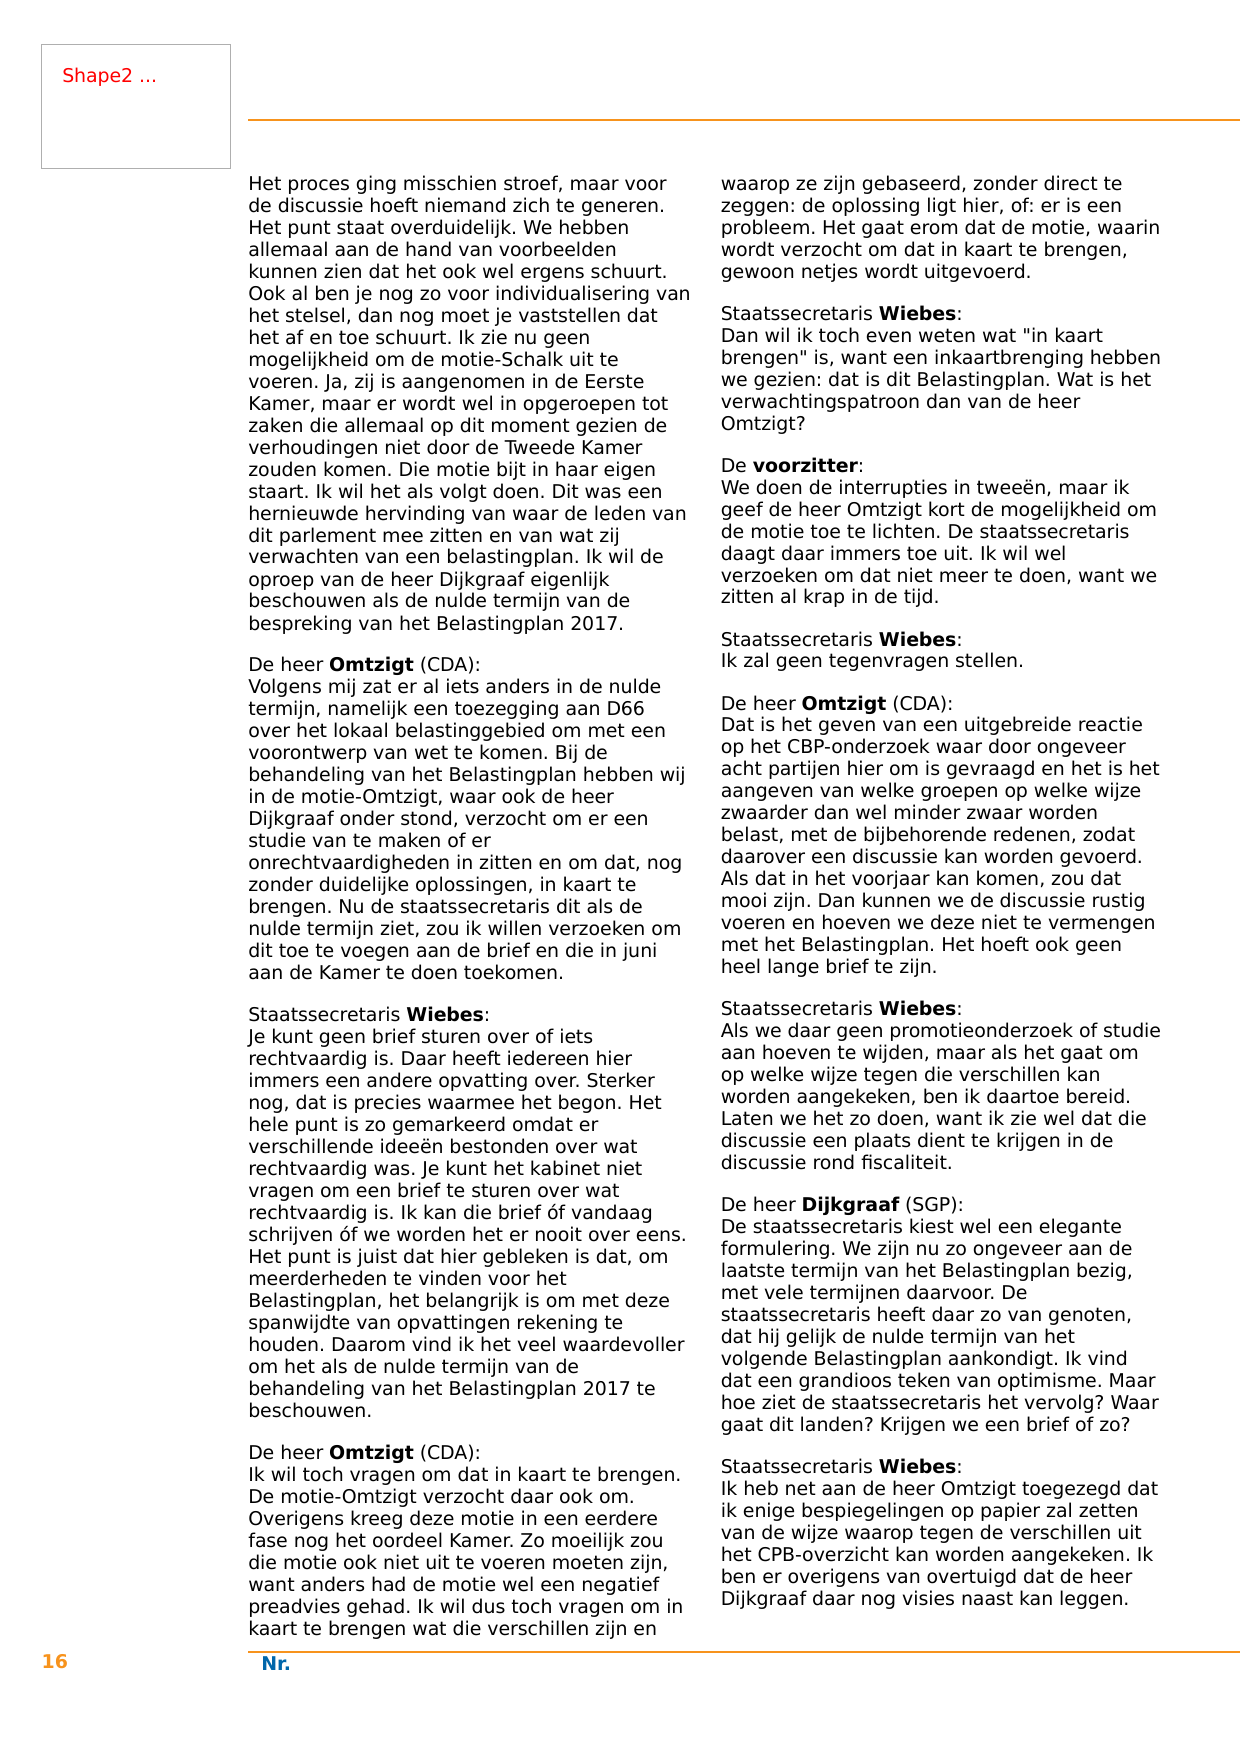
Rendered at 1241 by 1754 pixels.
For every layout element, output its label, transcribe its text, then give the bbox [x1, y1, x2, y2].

text Staatssecretaris Wiebes: [721, 303, 1163, 325]
text Staatssecretaris Wiebes: [721, 998, 1163, 1020]
text De heer Omtzigt (CDA): [248, 1442, 691, 1464]
text Als we daar geen promotieonderzoek of studie aan hoeven te wijden, maar als het gaat om op welke wijze tegen die verschillen kan worden aangekeken, ben ik daartoe bereid. Laten we het zo doen, want ik zie wel dat die discussie een plaats dient te krijgen in de discussie rond fiscaliteit. [721, 1020, 1163, 1174]
text Staatssecretaris Wiebes: [248, 1004, 691, 1026]
text Staatssecretaris Wiebes: [721, 1456, 1163, 1478]
text Volgens mij zat er al iets anders in de nulde termijn, namelijk een toezegging aan D66 over het lokaal belastinggebied om met een voorontwerp van wet te komen. Bij de behandeling van het Belastingplan hebben wij in de motie-Omtzigt, waar ook de heer Dijkgraaf onder stond, verzocht om er een studie van te maken of er onrechtvaardigheden in zitten en om dat, nog zonder duidelijke oplossingen, in kaart te brengen. Nu de staatssecretaris dit als de nulde termijn ziet, zou ik willen verzoeken om dit toe te voegen aan de brief en die in juni aan de Kamer te doen toekomen. [248, 676, 691, 984]
text Ik wil toch vragen om dat in kaart te brengen. De motie-Omtzigt verzocht daar ook om. Overigens kreeg deze motie in een eerdere fase nog het oordeel Kamer. Zo moeilijk zou die motie ook niet uit te voeren moeten zijn, want anders had de motie wel een negatief preadvies gehad. Ik wil dus toch vragen om in kaart te brengen wat die verschillen zijn en [248, 1464, 691, 1639]
text De voorzitter: [721, 454, 1163, 477]
text De heer Dijkgraaf (SGP): [721, 1194, 1163, 1216]
text De heer Omtzigt (CDA): [721, 692, 1163, 714]
text Je kunt geen brief sturen over of iets rechtvaardig is. Daar heeft iedereen hier immers een andere opvatting over. Sterker nog, dat is precies waarmee het begon. Het hele punt is zo gemarkeerd omdat er verschillende ideeën bestonden over wat rechtvaardig was. Je kunt het kabinet niet vragen om een brief te sturen over wat rechtvaardig is. Ik kan die brief óf vandaag schrijven óf we worden het er nooit over eens. Het punt is juist dat hier gebleken is dat, om meerderheden te vinden voor het Belastingplan, het belangrijk is om met deze spanwijdte van opvattingen rekening te houden. Daarom vind ik het veel waardevoller om het als de nulde termijn van de behandeling van het Belastingplan 2017 te beschouwen. [248, 1026, 691, 1422]
text Ik zal geen tegenvragen stellen. [721, 650, 1163, 672]
text Het proces ging misschien stroef, maar voor de discussie hoeft niemand zich te generen. Het punt staat overduidelijk. We hebben allemaal aan de hand van voorbeelden kunnen zien dat het ook wel ergens schuurt. Ook al ben je nog zo voor individualisering van het stelsel, dan nog moet je vaststellen dat het af en toe schuurt. Ik zie nu geen mogelijkheid om de motie-Schalk uit te voeren. Ja, zij is aangenomen in de Eerste Kamer, maar er wordt wel in opgeroepen tot zaken die allemaal op dit moment gezien de verhoudingen niet door de Tweede Kamer zouden komen. Die motie bijt in haar eigen staart. Ik wil het als volgt doen. Dit was een hernieuwde hervinding van waar de leden van dit parlement mee zitten en van wat zij verwachten van een belastingplan. Ik wil de oproep van de heer Dijkgraaf eigenlijk beschouwen als de nulde termijn van de bespreking van het Belastingplan 2017. [248, 173, 691, 634]
text De heer Omtzigt (CDA): [248, 654, 691, 676]
text Ik heb net aan de heer Omtzigt toegezegd dat ik enige bespiegelingen op papier zal zetten van de wijze waarop tegen de verschillen uit het CPB-overzicht kan worden aangekeken. Ik ben er overigens van overtuigd dat de heer Dijkgraaf daar nog visies naast kan leggen. [721, 1478, 1163, 1609]
text De staatssecretaris kiest wel een elegante formulering. We zijn nu zo ongeveer aan de laatste termijn van het Belastingplan bezig, met vele termijnen daarvoor. De staatssecretaris heeft daar zo van genoten, dat hij gelijk de nulde termijn van het volgende Belastingplan aankondigt. Ik vind dat een grandioos teken van optimisme. Maar hoe ziet de staatssecretaris het vervolg? Waar gaat dit landen? Krijgen we een brief of zo? [721, 1216, 1163, 1436]
text Staatssecretaris Wiebes: [721, 628, 1163, 650]
text waarop ze zijn gebaseerd, zonder direct te zeggen: de oplossing ligt hier, of: er is een probleem. Het gaat erom dat de motie, waarin wordt verzocht om dat in kaart te brengen, gewoon netjes wordt uitgevoerd. [721, 173, 1163, 283]
text Dat is het geven van een uitgebreide reactie op het CBP-onderzoek waar door ongeveer acht partijen hier om is gevraagd en het is het aangeven van welke groepen op welke wijze zwaarder dan wel minder zwaar worden belast, met de bijbehorende redenen, zodat daarover een discussie kan worden gevoerd. Als dat in het voorjaar kan komen, zou dat mooi zijn. Dan kunnen we de discussie rustig voeren en hoeven we deze niet te vermengen met het Belastingplan. Het hoeft ook geen heel lange brief te zijn. [721, 714, 1163, 978]
text Dan wil ik toch even weten wat "in kaart brengen" is, want een inkaartbrenging hebben we gezien: dat is dit Belastingplan. Wat is het verwachtingspatroon dan van de heer Omtzigt? [721, 325, 1163, 434]
text We doen de interrupties in tweeën, maar ik geef de heer Omtzigt kort de mogelijkheid om de motie toe te lichten. De staatssecretaris daagt daar immers toe uit. Ik wil wel verzoeken om dat niet meer te doen, want we zitten al krap in de tijd. [721, 477, 1163, 608]
